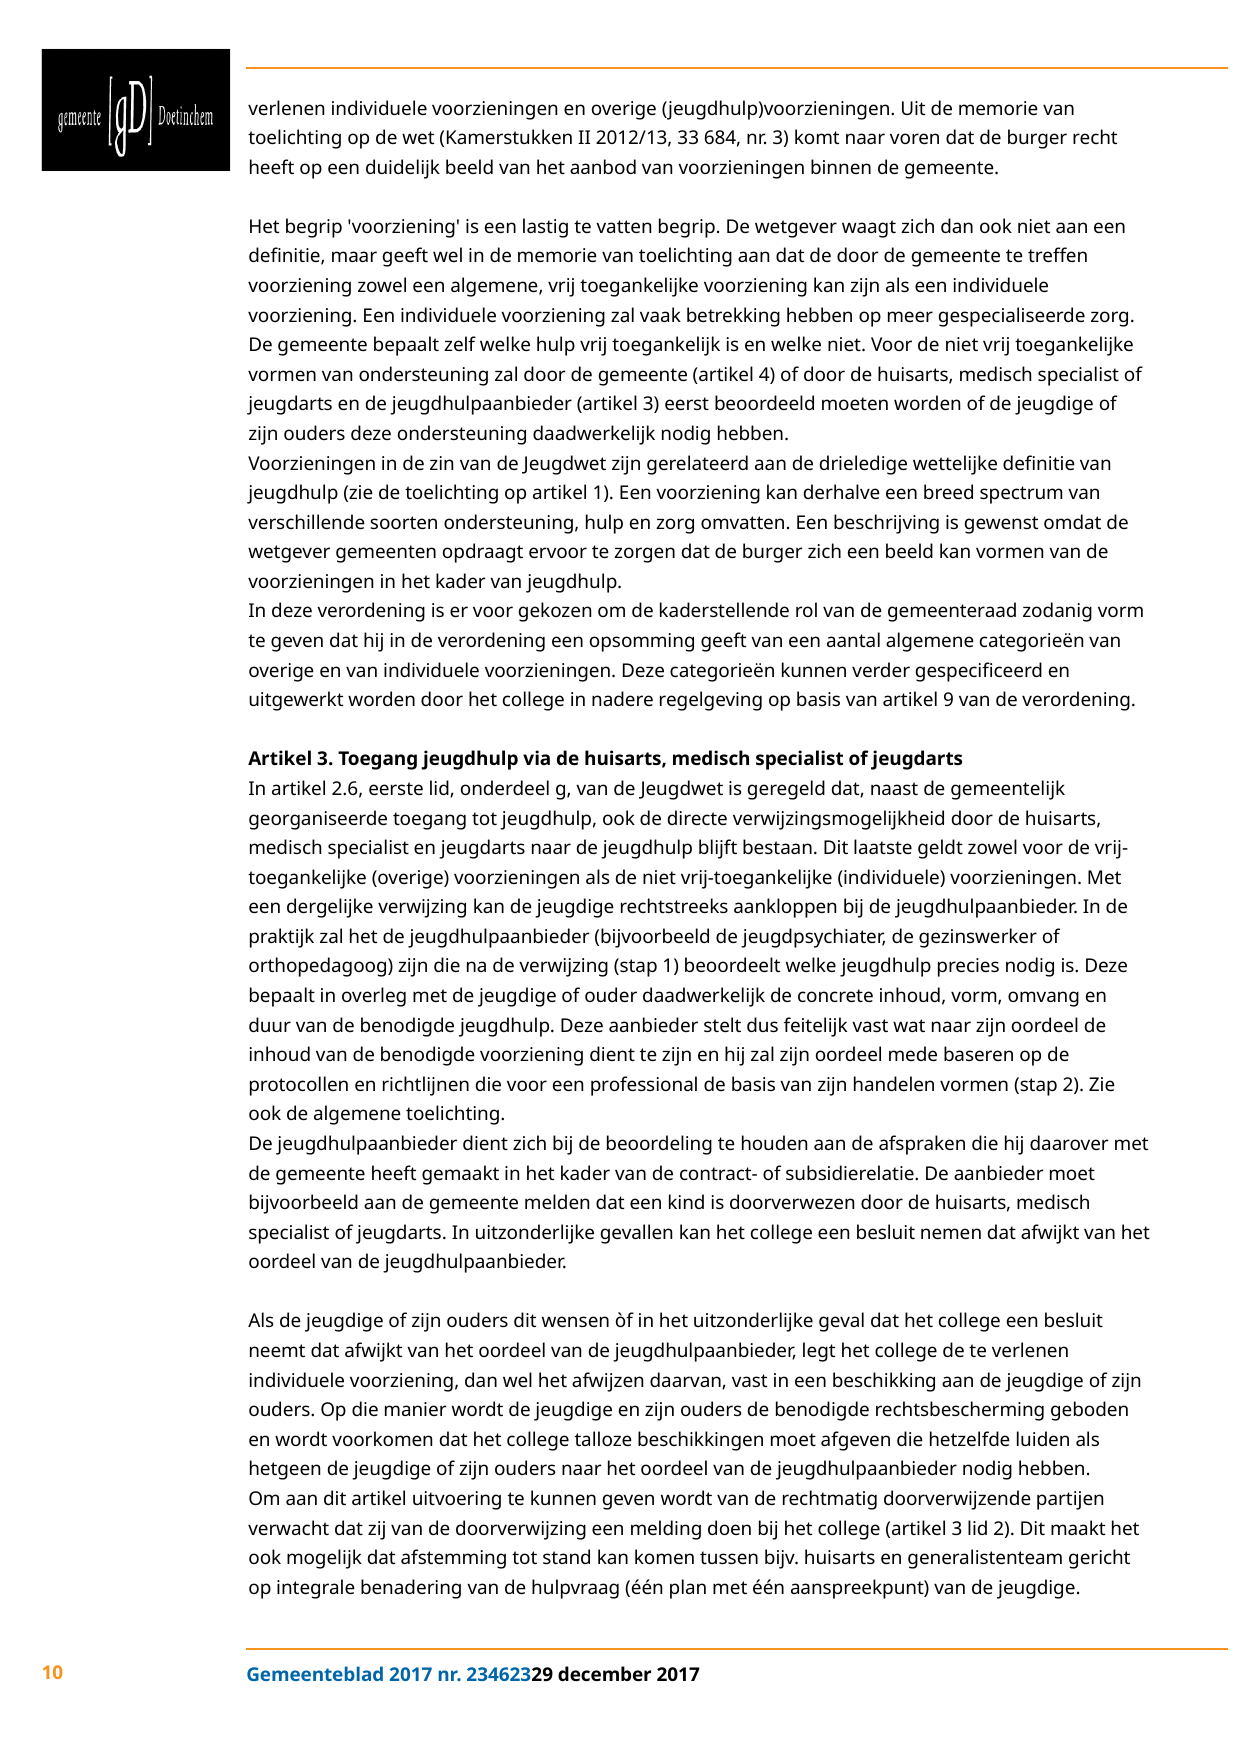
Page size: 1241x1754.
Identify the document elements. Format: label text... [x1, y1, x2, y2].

text Om aan dit artikel uitvoering te kunnen geven wordt van de rechtmatig doorverwijzende partijen verwacht dat zij van de doorverwijzing een melding doen bij het college (artikel 3 lid 2). Dit maakt het ook mogelijk dat afstemming tot stand kan komen tussen bijv. huisarts en generalistenteam gericht op integrale benadering van de hulpvraag (één plan met één aanspreekpunt) van de jeugdige. [248, 1485, 1152, 1600]
text Artikel 3. Toegang jeugdhulp via de huisarts, medisch specialist of jeugdarts [248, 746, 1152, 771]
text De jeugdhulpaanbieder dient zich bij de beoordeling te houden aan de afspraken die hij daarover met de gemeente heeft gemaakt in het kader van de contract- of subsidierelatie. De aanbieder moet bijvoorbeeld aan de gemeente melden dat een kind is doorverwezen door de huisarts, medisch specialist of jeugdarts. In uitzonderlijke gevallen kan het college een besluit nemen dat afwijkt van het oordeel van de jeugdhulpaanbieder. [248, 1130, 1152, 1274]
text Het begrip 'voorziening' is een lastig te vatten begrip. De wetgever waagt zich dan ook niet aan een definitie, maar geeft wel in de memorie van toelichting aan dat de door de gemeente te treffen voorziening zowel een algemene, vrij toegankelijke voorziening kan zijn als een individuele voorziening. Een individuele voorziening zal vaak betrekking hebben op meer gespecialiseerde zorg. De gemeente bepaalt zelf welke hulp vrij toegankelijk is en welke niet. Voor de niet vrij toegankelijke vormen van ondersteuning zal door de gemeente (artikel 4) of door de huisarts, medisch specialist of jeugdarts en de jeugdhulpaanbieder (artikel 3) eerst beoordeeld moeten worden of de jeugdige of zijn ouders deze ondersteuning daadwerkelijk nodig hebben. [248, 213, 1152, 446]
text Voorzieningen in de zin van de Jeugdwet zijn gerelateerd aan de drieledige wettelijke definitie van jeugdhulp (zie de toelichting op artikel 1). Een voorziening kan derhalve een breed spectrum van verschillende soorten ondersteuning, hulp en zorg omvatten. Een beschrijving is gewenst omdat de wetgever gemeenten opdraagt ervoor te zorgen dat de burger zich een beeld kan vormen van de voorzieningen in het kader van jeugdhulp. [248, 450, 1152, 594]
text In deze verordening is er voor gekozen om de kaderstellende rol van de gemeenteraad zodanig vorm te geven dat hij in de verordening een opsomming geeft van een aantal algemene categorieën van overige en van individuele voorzieningen. Deze categorieën kunnen verder gespecificeerd en uitgewerkt worden door het college in nadere regelgeving op basis van artikel 9 van de verordening. [248, 598, 1152, 712]
text Als de jeugdige of zijn ouders dit wensen òf in het uitzonderlijke geval dat het college een besluit neemt dat afwijkt van het oordeel van de jeugdhulpaanbieder, legt het college de te verlenen individuele voorziening, dan wel het afwijzen daarvan, vast in een beschikking aan de jeugdige of zijn ouders. Op die manier wordt de jeugdige en zijn ouders de benodigde rechtsbescherming geboden en wordt voorkomen dat het college talloze beschikkingen moet afgeven die hetzelfde luiden als hetgeen de jeugdige of zijn ouders naar het oordeel van de jeugdhulpaanbieder nodig hebben. [248, 1308, 1152, 1481]
text verlenen individuele voorzieningen en overige (jeugdhulp)voorzieningen. Uit de memorie van toelichting op de wet (Kamerstukken II 2012/13, 33 684, nr. 3) komt naar voren dat de burger recht heeft op een duidelijk beeld van het aanbod van voorzieningen binnen de gemeente. [248, 95, 1152, 180]
picture [41, 47, 231, 172]
text In artikel 2.6, eerste lid, onderdeel g, van de Jeugdwet is geregeld dat, naast de gemeentelijk georganiseerde toegang tot jeugdhulp, ook de directe verwijzingsmogelijkheid door de huisarts, medisch specialist en jeugdarts naar de jeugdhulp blijft bestaan. Dit laatste geldt zowel voor de vrij-toegankelijke (overige) voorzieningen als de niet vrij-toegankelijke (individuele) voorzieningen. Met een dergelijke verwijzing kan de jeugdige rechtstreeks aankloppen bij de jeugdhulpaanbieder. In de praktijk zal het de jeugdhulpaanbieder (bijvoorbeeld de jeugdpsychiater, de gezinswerker of orthopedagoog) zijn die na de verwijzing (stap 1) beoordeelt welke jeugdhulp precies nodig is. Deze bepaalt in overleg met de jeugdige of ouder daadwerkelijk de concrete inhoud, vorm, omvang en duur van de benodigde jeugdhulp. Deze aanbieder stelt dus feitelijk vast wat naar zijn oordeel de inhoud van de benodigde voorziening dient te zijn en hij zal zijn oordeel mede baseren op de protocollen en richtlijnen die voor een professional de basis van zijn handelen vormen (stap 2). Zie ook de algemene toelichting. [248, 775, 1152, 1126]
